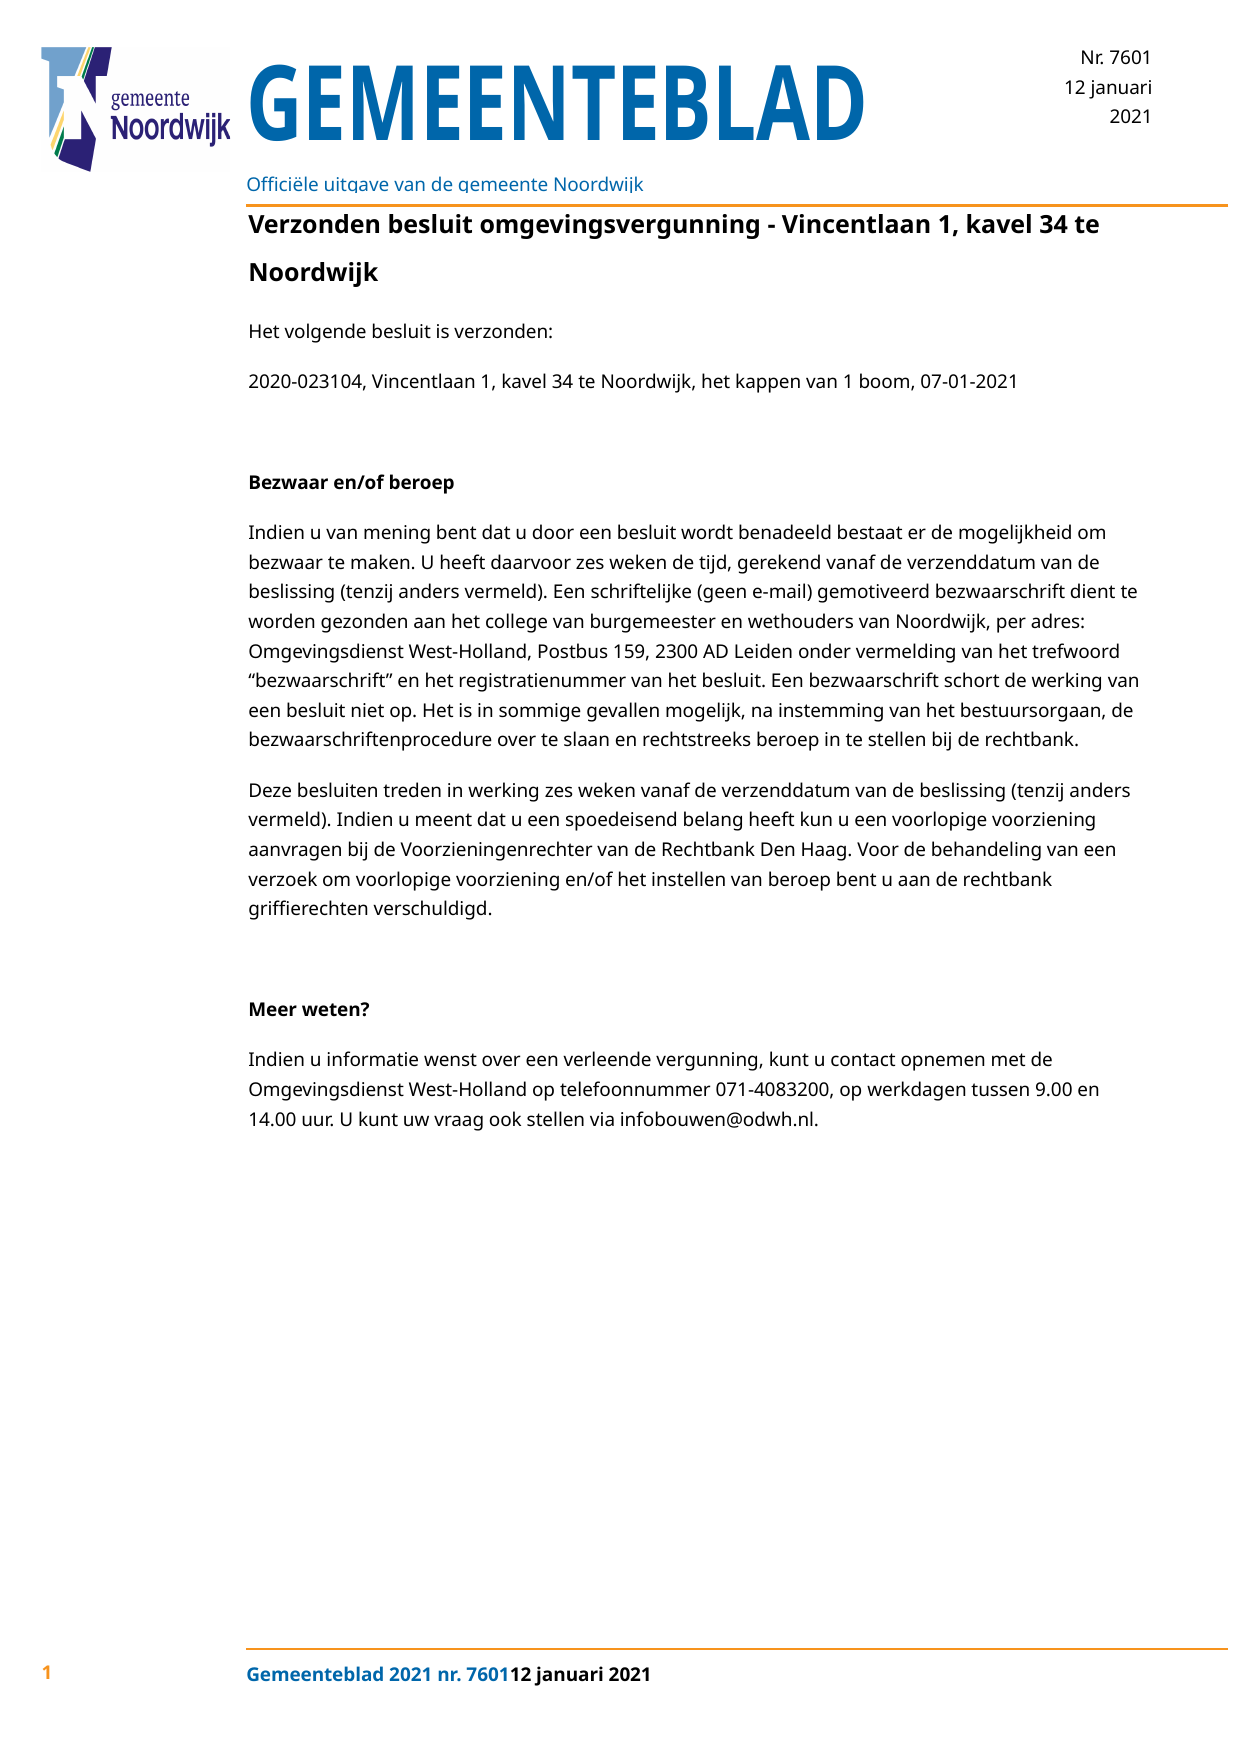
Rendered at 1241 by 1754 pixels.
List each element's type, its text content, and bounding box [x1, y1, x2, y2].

text Verzonden besluit omgevingsvergunning - Vincentlaan 1, kavel 34 te Noordwijk [248, 207, 1152, 288]
text Het volgende besluit is verzonden: [248, 318, 1152, 344]
text Bezwaar en/of beroep [248, 469, 1152, 495]
text Deze besluiten treden in werking zes weken vanaf de verzenddatum van de beslissing (tenzij anders vermeld). Indien u meent dat u een spoedeisend belang heeft kun u een voorlopige voorziening aanvragen bij de Voorzieningenrechter van de Rechtbank Den Haag. Voor de behandeling van een verzoek om voorlopige voorziening en/of het instellen van beroep bent u aan de rechtbank griffierechten verschuldigd. [248, 777, 1152, 921]
text Meer weten? [248, 996, 1152, 1022]
picture [41, 47, 231, 172]
text Indien u informatie wenst over een verleende vergunning, kunt u contact opnemen met de Omgevingsdienst West-Holland op telefoonnummer 071-4083200, op werkdagen tussen 9.00 en 14.00 uur. U kunt uw vraag ook stellen via infobouwen@odwh.nl. [248, 1047, 1152, 1132]
text Indien u van mening bent dat u door een besluit wordt benadeeld bestaat er de mogelijkheid om bezwaar te maken. U heeft daarvoor zes weken de tijd, gerekend vanaf de verzenddatum van de beslissing (tenzij anders vermeld). Een schriftelijke (geen e-mail) gemotiveerd bezwaarschrift dient te worden gezonden aan het college van burgemeester en wethouders van Noordwijk, per adres: Omgevingsdienst West-Holland, Postbus 159, 2300 AD Leiden onder vermelding van het trefwoord “bezwaarschrift” en het registratienummer van het besluit. Een bezwaarschrift schort de werking van een besluit niet op. Het is in sommige gevallen mogelijk, na instemming van het bestuursorgaan, de bezwaarschriftenprocedure over te slaan en rechtstreeks beroep in te stellen bij de rechtbank. [248, 519, 1152, 752]
text 2020-023104, Vincentlaan 1, kavel 34 te Noordwijk, het kappen van 1 boom, 07-01-2021 [248, 368, 1152, 394]
